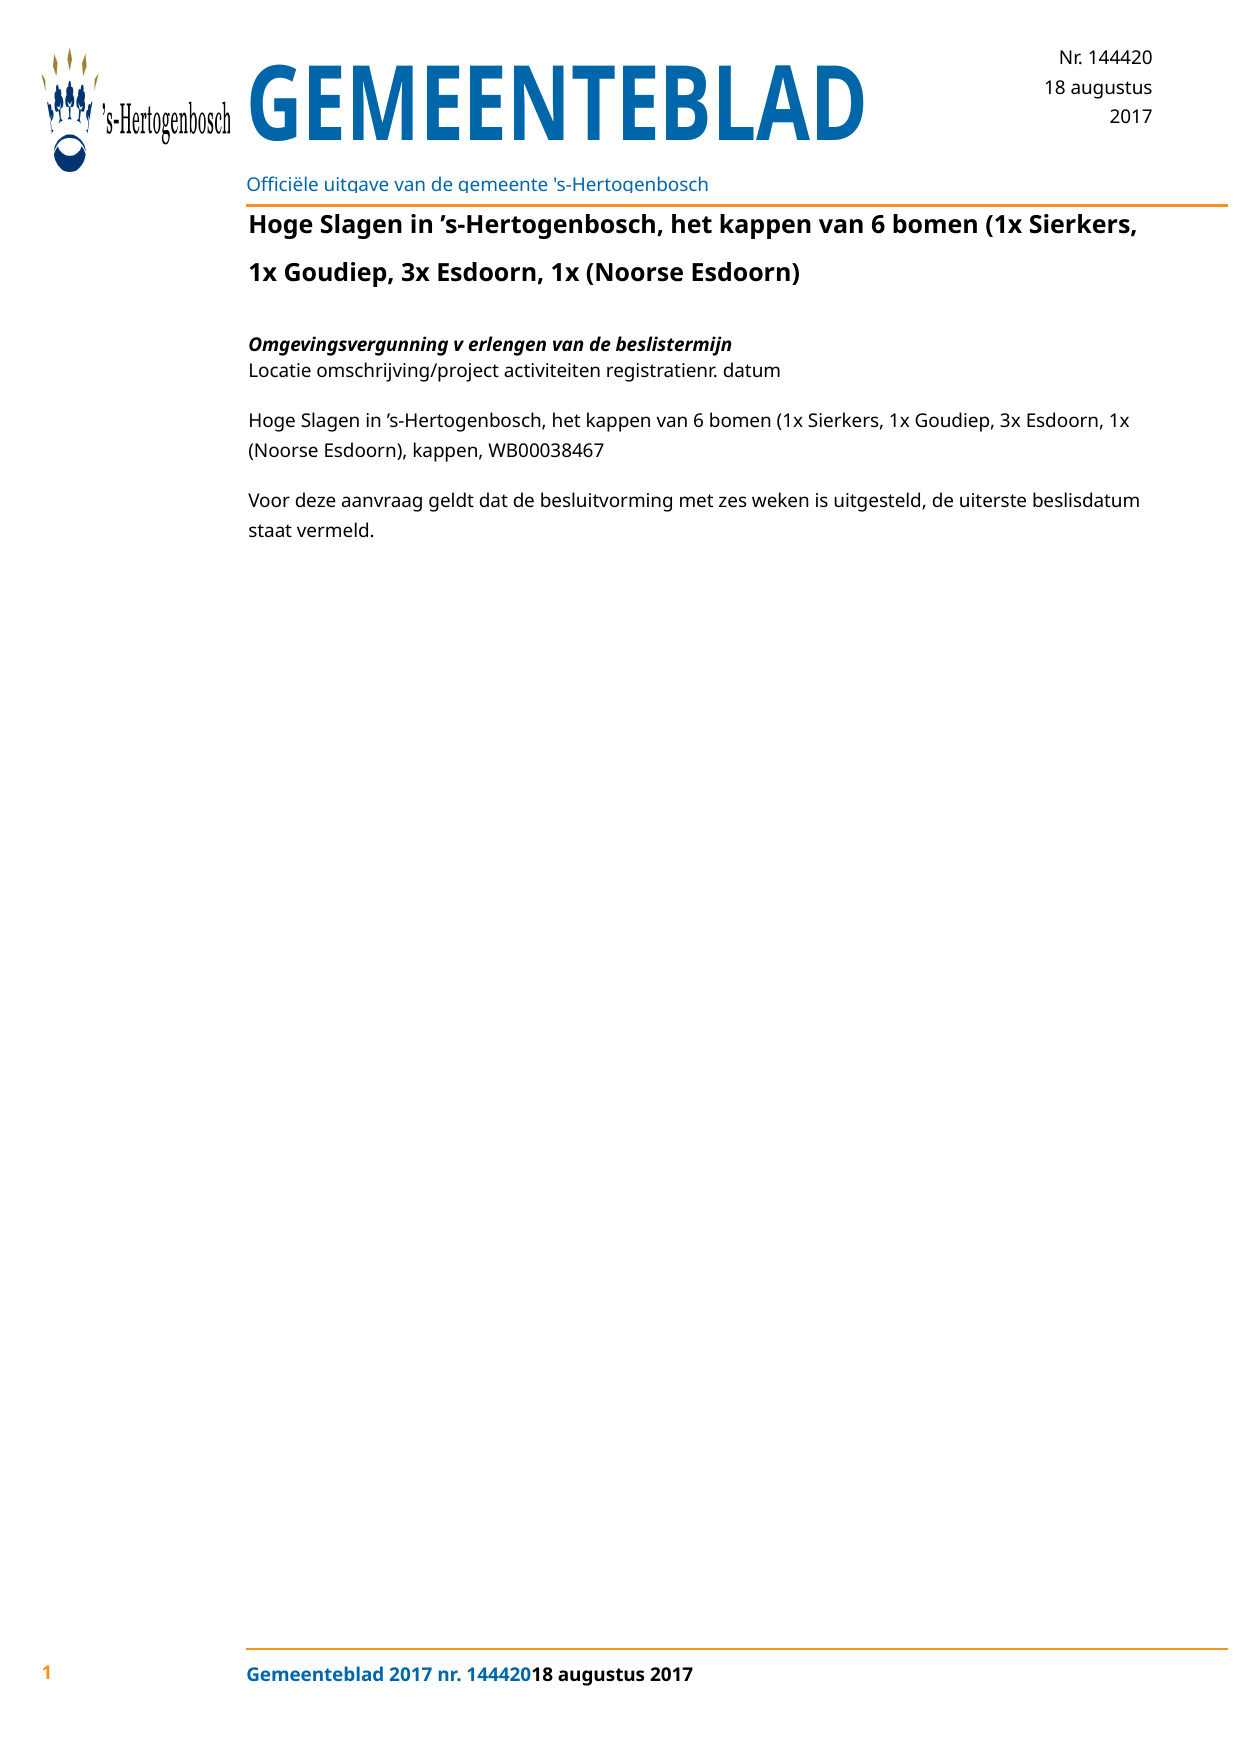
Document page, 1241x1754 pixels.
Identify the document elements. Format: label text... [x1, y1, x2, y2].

text Locatie omschrijving/project activiteiten registratienr. datum [248, 357, 1152, 383]
picture [41, 47, 231, 172]
text Voor deze aanvraag geldt dat de besluitvorming met zes weken is uitgesteld, de uiterste beslisdatum staat vermeld. [248, 488, 1152, 543]
text Hoge Slagen in ’s-Hertogenbosch, het kappen van 6 bomen (1x Sierkers, 1x Goudiep, 3x Esdoorn, 1x (Noorse Esdoorn), kappen, WB00038467 [248, 408, 1152, 463]
text Omgevingsvergunning v erlengen van de beslistermijn [248, 331, 1152, 357]
text Hoge Slagen in ’s-Hertogenbosch, het kappen van 6 bomen (1x Sierkers, 1x Goudiep, 3x Esdoorn, 1x (Noorse Esdoorn) [248, 207, 1152, 288]
